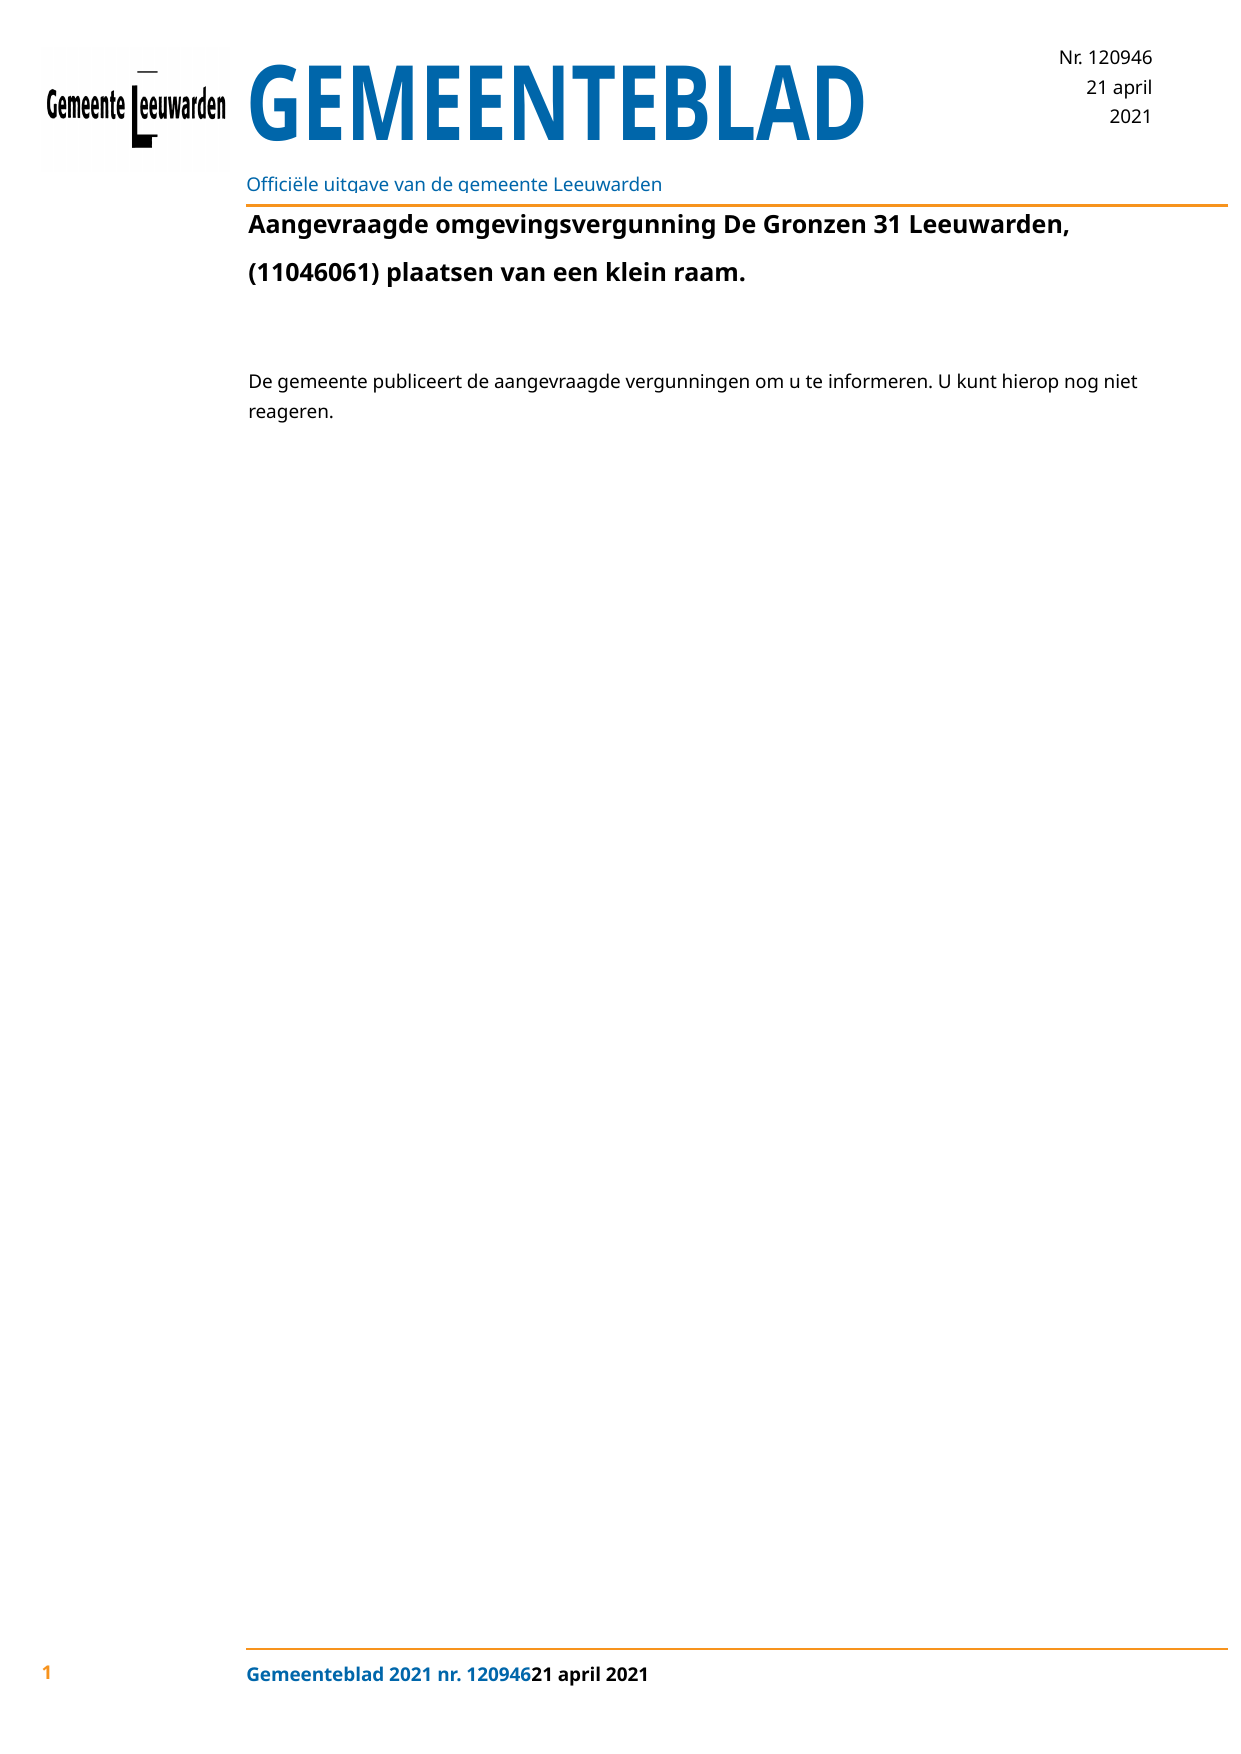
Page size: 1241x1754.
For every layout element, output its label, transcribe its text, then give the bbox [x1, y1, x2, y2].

text De gemeente publiceert de aangevraagde vergunningen om u te informeren. U kunt hierop nog niet reageren. [248, 368, 1152, 424]
picture [41, 47, 231, 172]
text Aangevraagde omgevingsvergunning De Gronzen 31 Leeuwarden, (11046061) plaatsen van een klein raam. [248, 207, 1152, 288]
